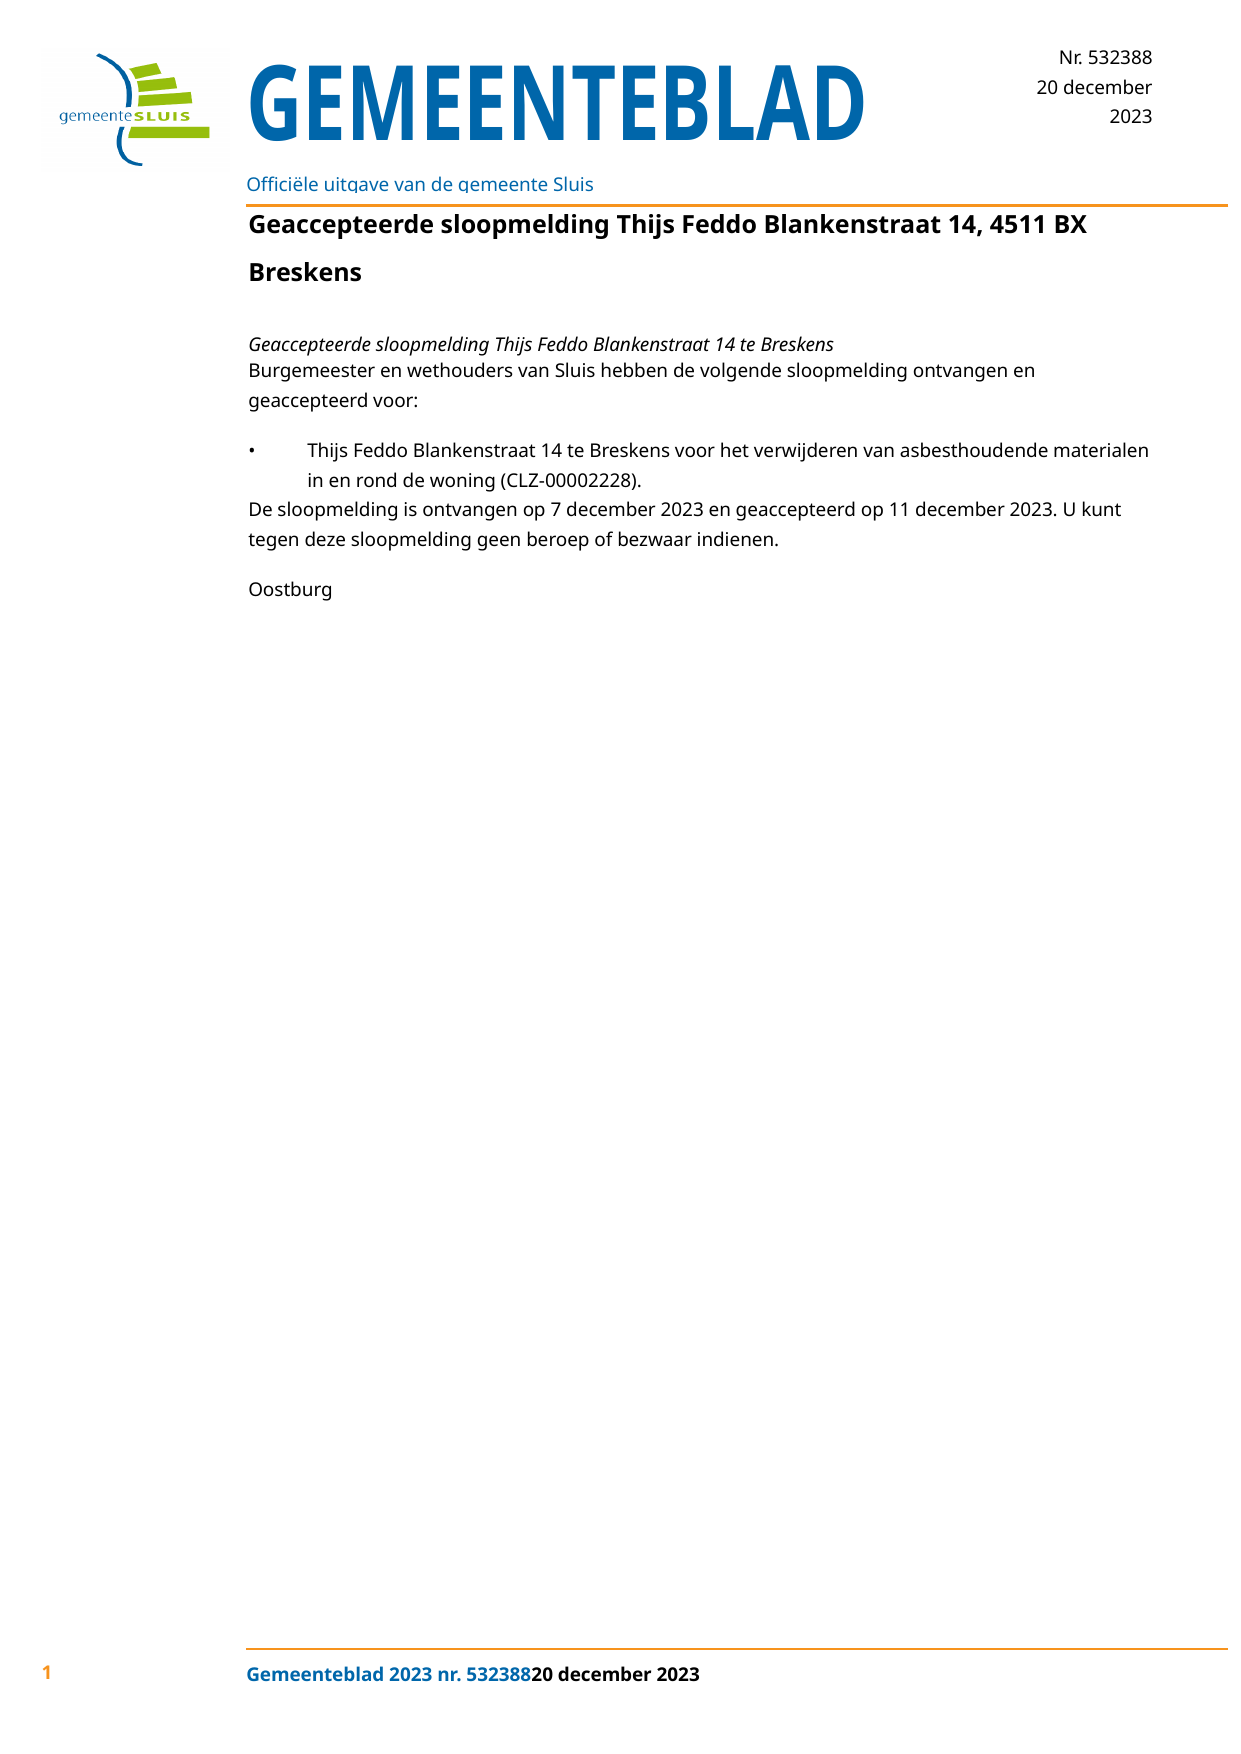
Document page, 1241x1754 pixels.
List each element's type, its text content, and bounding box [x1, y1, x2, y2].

text Geaccepteerde sloopmelding Thijs Feddo Blankenstraat 14, 4511 BX Breskens [248, 207, 1152, 288]
text Burgemeester en wethouders van Sluis hebben de volgende sloopmelding ontvangen en geaccepteerd voor: [248, 357, 1152, 412]
text De sloopmelding is ontvangen op 7 december 2023 en geaccepteerd op 11 december 2023. U kunt tegen deze sloopmelding geen beroep of bezwaar indienen. [248, 496, 1152, 552]
text Geaccepteerde sloopmelding Thijs Feddo Blankenstraat 14 te Breskens [248, 331, 1152, 357]
picture [41, 47, 231, 172]
list Thijs Feddo Blankenstraat 14 te Breskens voor het verwijderen van asbesthoudende materialen in en rond de woning (CLZ-00002228). [248, 437, 1152, 492]
text Oostburg [248, 576, 1152, 602]
